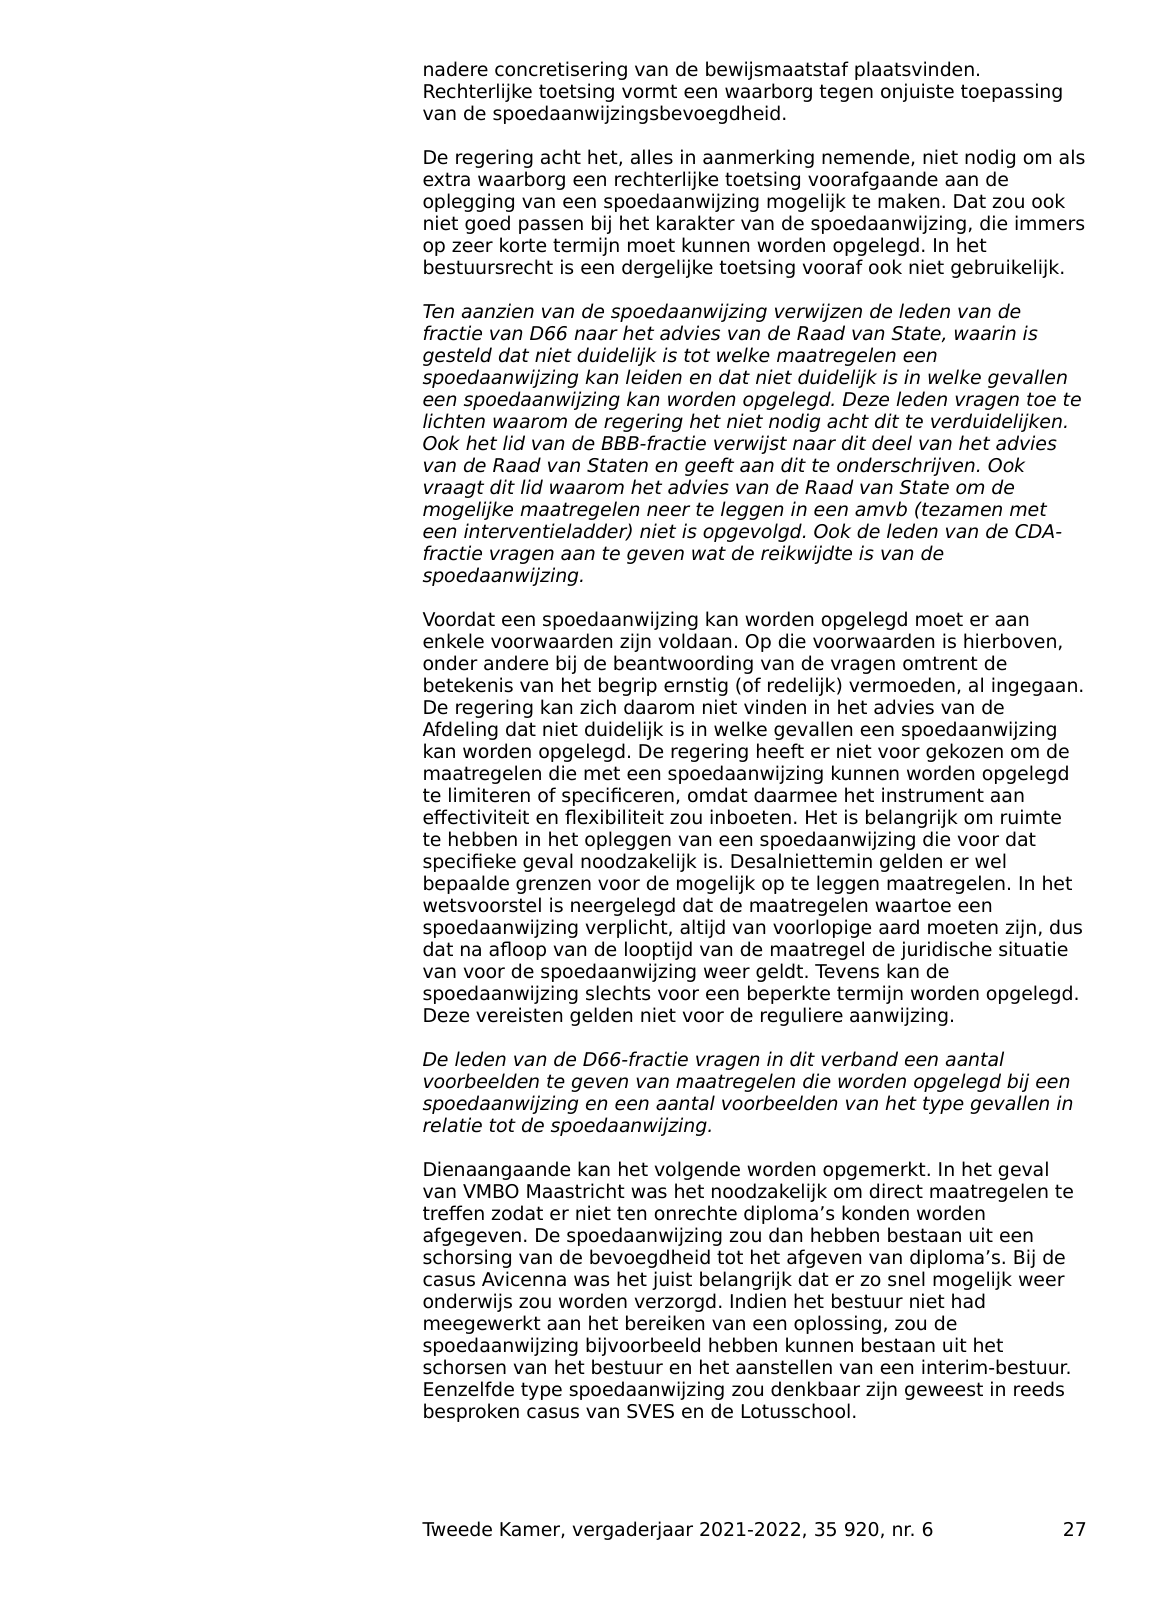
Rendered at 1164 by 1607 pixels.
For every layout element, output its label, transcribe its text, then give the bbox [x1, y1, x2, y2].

text Dienaangaande kan het volgende worden opgemerkt. In het geval van VMBO Maastricht was het noodzakelijk om direct maatregelen te treffen zodat er niet ten onrechte diploma’s konden worden afgegeven. De spoedaanwijzing zou dan hebben bestaan uit een schorsing van de bevoegdheid tot het afgeven van diploma’s. Bij de casus Avicenna was het juist belangrijk dat er zo snel mogelijk weer onderwijs zou worden verzorgd. Indien het bestuur niet had meegewerkt aan het bereiken van een oplossing, zou de spoedaanwijzing bijvoorbeeld hebben kunnen bestaan uit het schorsen van het bestuur en het aanstellen van een interim-bestuur. Eenzelfde type spoedaanwijzing zou denkbaar zijn geweest in reeds besproken casus van SVES en de Lotusschool. [422, 1159, 1087, 1423]
text nadere concretisering van de bewijsmaatstaf plaatsvinden. Rechterlijke toetsing vormt een waarborg tegen onjuiste toepassing van de spoedaanwijzingsbevoegdheid. [422, 59, 1087, 125]
text Ten aanzien van de spoedaanwijzing verwijzen de leden van de fractie van D66 naar het advies van de Raad van State, waarin is gesteld dat niet duidelijk is tot welke maatregelen een spoedaanwijzing kan leiden en dat niet duidelijk is in welke gevallen een spoedaanwijzing kan worden opgelegd. Deze leden vragen toe te lichten waarom de regering het niet nodig acht dit te verduidelijken. Ook het lid van de BBB-fractie verwijst naar dit deel van het advies van de Raad van Staten en geeft aan dit te onderschrijven. Ook vraagt dit lid waarom het advies van de Raad van State om de mogelijke maatregelen neer te leggen in een amvb (tezamen met een interventieladder) niet is opgevolgd. Ook de leden van de CDA-fractie vragen aan te geven wat de reikwijdte is van de spoedaanwijzing. [422, 301, 1087, 587]
text Voordat een spoedaanwijzing kan worden opgelegd moet er aan enkele voorwaarden zijn voldaan. Op die voorwaarden is hierboven, onder andere bij de beantwoording van de vragen omtrent de betekenis van het begrip ernstig (of redelijk) vermoeden, al ingegaan. De regering kan zich daarom niet vinden in het advies van de Afdeling dat niet duidelijk is in welke gevallen een spoedaanwijzing kan worden opgelegd. De regering heeft er niet voor gekozen om de maatregelen die met een spoedaanwijzing kunnen worden opgelegd te limiteren of specificeren, omdat daarmee het instrument aan effectiviteit en flexibiliteit zou inboeten. Het is belangrijk om ruimte te hebben in het opleggen van een spoedaanwijzing die voor dat specifieke geval noodzakelijk is. Desalniettemin gelden er wel bepaalde grenzen voor de mogelijk op te leggen maatregelen. In het wetsvoorstel is neergelegd dat de maatregelen waartoe een spoedaanwijzing verplicht, altijd van voorlopige aard moeten zijn, dus dat na afloop van de looptijd van de maatregel de juridische situatie van voor de spoedaanwijzing weer geldt. Tevens kan de spoedaanwijzing slechts voor een beperkte termijn worden opgelegd. Deze vereisten gelden niet voor de reguliere aanwijzing. [422, 609, 1087, 1027]
text De leden van de D66-fractie vragen in dit verband een aantal voorbeelden te geven van maatregelen die worden opgelegd bij een spoedaanwijzing en een aantal voorbeelden van het type gevallen in relatie tot de spoedaanwijzing. [422, 1049, 1087, 1137]
text De regering acht het, alles in aanmerking nemende, niet nodig om als extra waarborg een rechterlijke toetsing voorafgaande aan de oplegging van een spoedaanwijzing mogelijk te maken. Dat zou ook niet goed passen bij het karakter van de spoedaanwijzing, die immers op zeer korte termijn moet kunnen worden opgelegd. In het bestuursrecht is een dergelijke toetsing vooraf ook niet gebruikelijk. [422, 147, 1087, 279]
